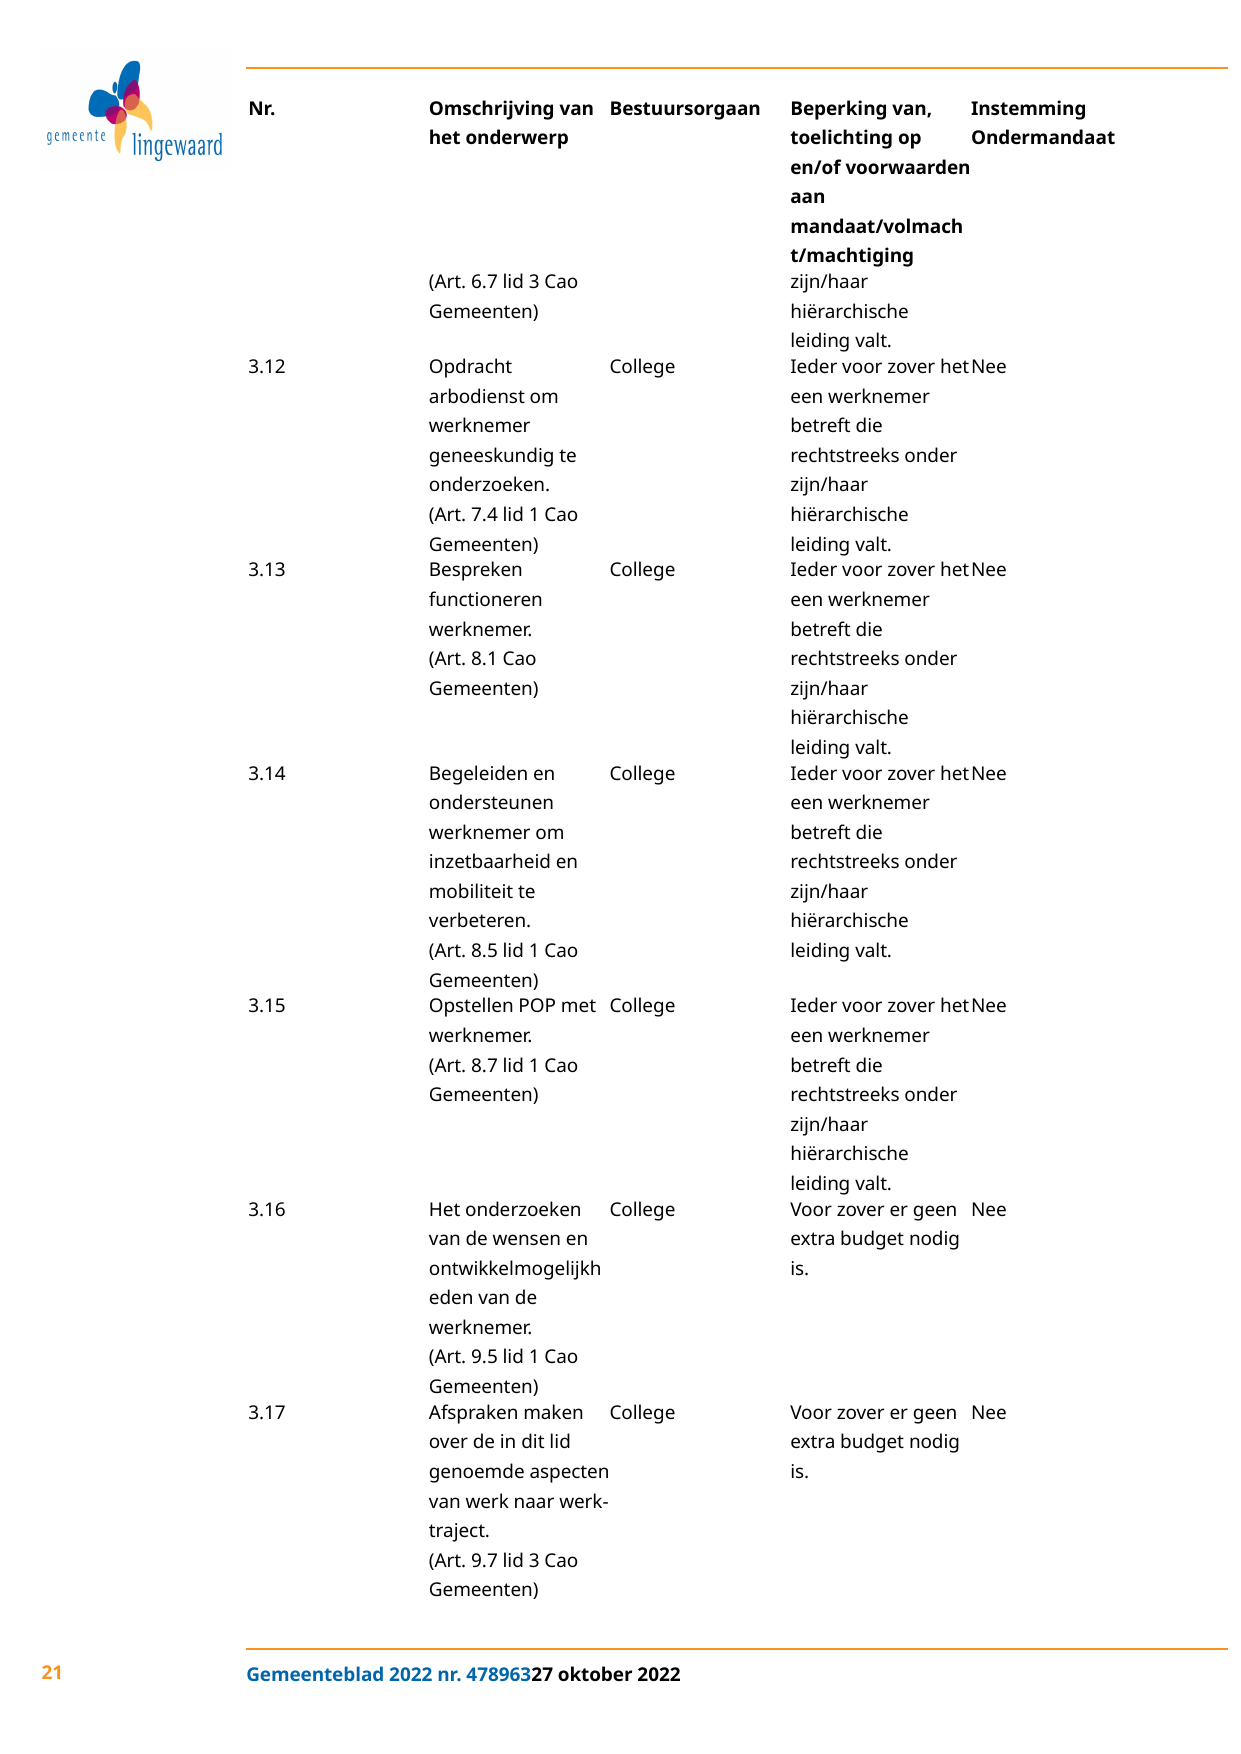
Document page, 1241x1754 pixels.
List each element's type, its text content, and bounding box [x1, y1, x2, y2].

table_header Nr. [248, 95, 429, 268]
table_header Omschrijving van het onderwerp [429, 95, 609, 268]
table_cell (Art. 6.7 lid 3 Cao Gemeenten) [429, 269, 609, 353]
table_cell Nee [971, 993, 1152, 1196]
table_header Bestuursorgaan [609, 95, 790, 268]
table_cell zijn/haar hiërarchische leiding valt. [790, 269, 971, 353]
table_cell Nee [971, 760, 1152, 993]
table_cell 3.12 [248, 353, 429, 557]
table_cell Ieder voor zover het een werknemer betreft die rechtstreeks onder zijn/haar hiërarchische leiding valt. [790, 760, 971, 993]
table_cell Begeleiden en ondersteunen werknemer om inzetbaarheid en mobiliteit te verbeteren. (Art. 8.5 lid 1 Cao Gemeenten) [429, 760, 609, 993]
table_cell College [609, 1399, 790, 1602]
picture [41, 47, 231, 172]
table_cell Nee [971, 1196, 1152, 1399]
table_header Instemming Ondermandaat [971, 95, 1152, 268]
table_cell Opdracht arbodienst om werknemer geneeskundig te onderzoeken. (Art. 7.4 lid 1 Cao Gemeenten) [429, 353, 609, 557]
table_cell College [609, 993, 790, 1196]
table_cell 3.16 [248, 1196, 429, 1399]
table_cell Nee [971, 557, 1152, 760]
table_cell Opstellen POP met werknemer. (Art. 8.7 lid 1 Cao Gemeenten) [429, 993, 609, 1196]
table_cell 3.13 [248, 557, 429, 760]
table_cell College [609, 1196, 790, 1399]
table_cell 3.14 [248, 760, 429, 993]
table_cell College [609, 760, 790, 993]
table_cell 3.17 [248, 1399, 429, 1602]
table_cell Ieder voor zover het een werknemer betreft die rechtstreeks onder zijn/haar hiërarchische leiding valt. [790, 993, 971, 1196]
table_header Beperking van, toelichting op en/of voorwaarden aan mandaat/volmacht/machtiging [790, 95, 971, 268]
table_cell Ieder voor zover het een werknemer betreft die rechtstreeks onder zijn/haar hiërarchische leiding valt. [790, 353, 971, 557]
table_cell Voor zover er geen extra budget nodig is. [790, 1196, 971, 1399]
table_cell [609, 269, 790, 353]
table_cell Bespreken functioneren werknemer. (Art. 8.1 Cao Gemeenten) [429, 557, 609, 760]
table_cell [248, 269, 429, 353]
table_cell Voor zover er geen extra budget nodig is. [790, 1399, 971, 1602]
table_cell Nee [971, 1399, 1152, 1602]
table_cell Nee [971, 353, 1152, 557]
table_cell [971, 269, 1152, 353]
table_cell Het onderzoeken van de wensen en ontwikkelmogelijkheden van de werknemer. (Art. 9.5 lid 1 Cao Gemeenten) [429, 1196, 609, 1399]
table_cell Afspraken maken over de in dit lid genoemde aspecten van werk naar werk-traject. (Art. 9.7 lid 3 Cao Gemeenten) [429, 1399, 609, 1602]
table_cell College [609, 557, 790, 760]
table_cell 3.15 [248, 993, 429, 1196]
table_cell College [609, 353, 790, 557]
table_cell Ieder voor zover het een werknemer betreft die rechtstreeks onder zijn/haar hiërarchische leiding valt. [790, 557, 971, 760]
